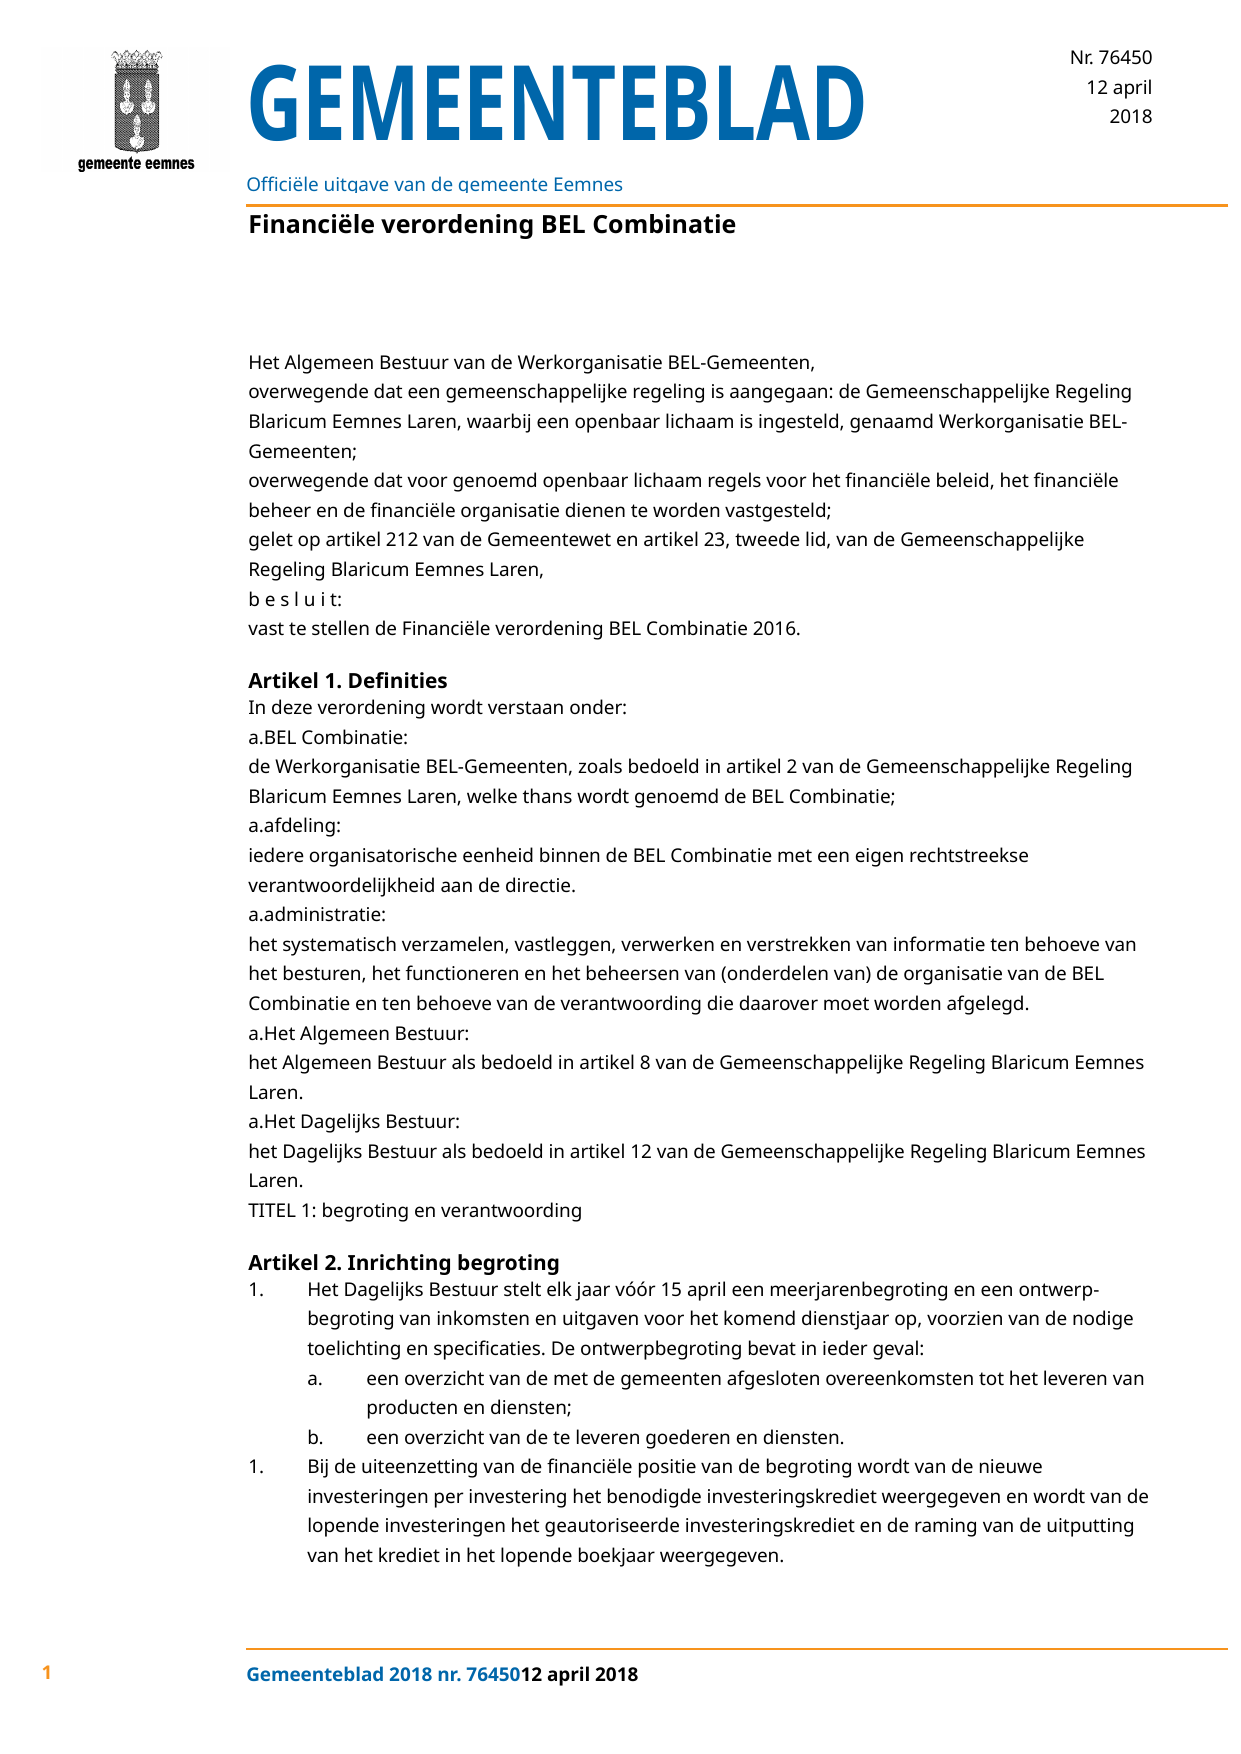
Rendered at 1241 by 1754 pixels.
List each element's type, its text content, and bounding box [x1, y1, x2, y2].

list Het Dagelijks Bestuur stelt elk jaar vóór 15 april een meerjarenbegroting en een ontwerp-begroting van inkomsten en uitgaven voor het komend dienstjaar op, voorzien van de nodige toelichting en specificaties. De ontwerpbegroting bevat in ieder geval: [248, 1276, 1152, 1361]
text Artikel 1. Definities [248, 666, 1152, 694]
text a.Het Dagelijks Bestuur: [248, 1108, 1152, 1134]
text Financiële verordening BEL Combinatie [248, 207, 1152, 241]
text a.BEL Combinatie: [248, 724, 1152, 749]
text vast te stellen de Financiële verordening BEL Combinatie 2016. [248, 615, 1152, 641]
text TITEL 1: begroting en verantwoording [248, 1197, 1152, 1223]
text overwegende dat voor genoemd openbaar lichaam regels voor het financiële beleid, het financiële beheer en de financiële organisatie dienen te worden vastgesteld; [248, 467, 1152, 523]
picture [41, 47, 231, 172]
text In deze verordening wordt verstaan onder: [248, 694, 1152, 720]
text het systematisch verzamelen, vastleggen, verwerken en verstrekken van informatie ten behoeve van het besturen, het functioneren en het beheersen van (onderdelen van) de organisatie van de BEL Combinatie en ten behoeve van de verantwoording die daarover moet worden afgelegd. [248, 931, 1152, 1016]
text gelet op artikel 212 van de Gemeentewet en artikel 23, tweede lid, van de Gemeenschappelijke Regeling Blaricum Eemnes Laren, [248, 527, 1152, 582]
text het Algemeen Bestuur als bedoeld in artikel 8 van de Gemeenschappelijke Regeling Blaricum Eemnes Laren. [248, 1049, 1152, 1104]
text de Werkorganisatie BEL-Gemeenten, zoals bedoeld in artikel 2 van de Gemeenschappelijke Regeling Blaricum Eemnes Laren, welke thans wordt genoemd de BEL Combinatie; [248, 753, 1152, 809]
text b e s l u i t: [248, 586, 1152, 612]
text Artikel 2. Inrichting begroting [248, 1248, 1152, 1276]
text iedere organisatorische eenheid binnen de BEL Combinatie met een eigen rechtstreekse verantwoordelijkheid aan de directie. [248, 842, 1152, 897]
list een overzicht van de met de gemeenten afgesloten overeenkomsten tot het leveren van producten en diensten; [307, 1365, 1152, 1420]
text a.Het Algemeen Bestuur: [248, 1020, 1152, 1045]
list Bij de uiteenzetting van de financiële positie van de begroting wordt van de nieuwe investeringen per investering het benodigde investeringskrediet weergegeven en wordt van de lopende investeringen het geautoriseerde investeringskrediet en de raming van de uitputting van het krediet in het lopende boekjaar weergegeven. [248, 1453, 1152, 1568]
list een overzicht van de te leveren goederen en diensten. [307, 1424, 1152, 1450]
text a.administratie: [248, 901, 1152, 927]
text Het Algemeen Bestuur van de Werkorganisatie BEL-Gemeenten, [248, 349, 1152, 375]
text a.afdeling: [248, 813, 1152, 838]
text het Dagelijks Bestuur als bedoeld in artikel 12 van de Gemeenschappelijke Regeling Blaricum Eemnes Laren. [248, 1138, 1152, 1193]
text overwegende dat een gemeenschappelijke regeling is aangegaan: de Gemeenschappelijke Regeling Blaricum Eemnes Laren, waarbij een openbaar lichaam is ingesteld, genaamd Werkorganisatie BEL-Gemeenten; [248, 379, 1152, 464]
